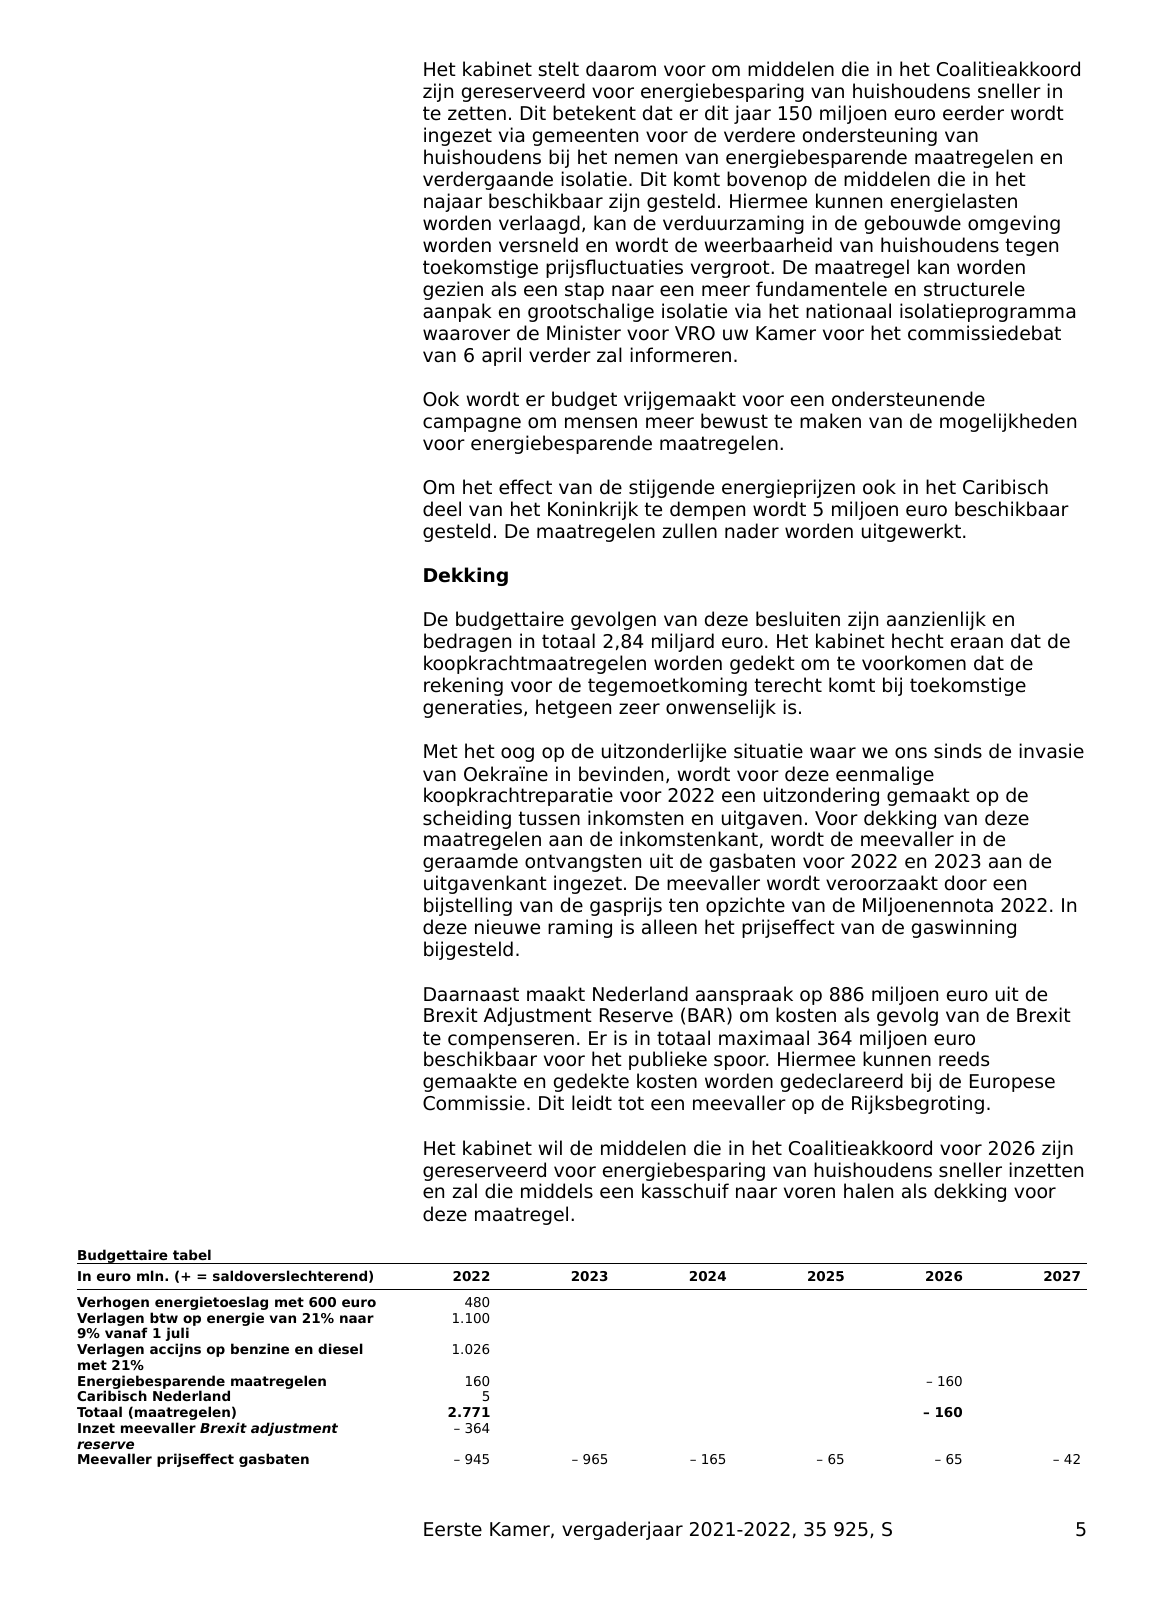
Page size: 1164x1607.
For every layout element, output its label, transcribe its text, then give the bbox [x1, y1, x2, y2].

table_cell 2023 [496, 1264, 614, 1289]
table_cell [969, 1405, 1087, 1421]
table_cell [850, 1389, 968, 1405]
table_cell [496, 1290, 614, 1311]
table_cell – 364 [378, 1421, 496, 1452]
table_cell [969, 1311, 1087, 1342]
table_cell 480 [378, 1290, 496, 1311]
table_cell 1.100 [378, 1311, 496, 1342]
table_cell [969, 1290, 1087, 1311]
table_header Budgettaire tabel [77, 1247, 1087, 1263]
table_cell – 42 [969, 1452, 1087, 1468]
table_cell [732, 1342, 850, 1373]
text Het kabinet wil de middelen die in het Coalitieakkoord voor 2026 zijn gereserveerd voor energiebesparing van huishoudens sneller inzetten en zal die middels een kasschuif naar voren halen als dekking voor deze maatregel. [422, 1137, 1087, 1225]
table_cell [496, 1342, 614, 1373]
table_cell – 65 [732, 1452, 850, 1468]
table_cell [496, 1374, 614, 1389]
table_cell Energiebesparende maatregelen [77, 1374, 378, 1389]
table_cell 2026 [850, 1264, 968, 1289]
table_cell [969, 1389, 1087, 1405]
table_cell [732, 1374, 850, 1389]
table_cell [614, 1421, 732, 1452]
text Ook wordt er budget vrijgemaakt voor een ondersteunende campagne om mensen meer bewust te maken van de mogelijkheden voor energiebesparende maatregelen. [422, 389, 1087, 455]
table_cell [850, 1290, 968, 1311]
table_cell [850, 1421, 968, 1452]
table_cell In euro mln. (+ = saldoverslechterend) [77, 1264, 378, 1289]
table_cell 2027 [969, 1264, 1087, 1289]
table_cell [732, 1389, 850, 1405]
table_cell [614, 1342, 732, 1373]
table_cell Inzet meevaller Brexit adjustment reserve [77, 1421, 378, 1452]
table_cell 2022 [378, 1264, 496, 1289]
table_cell 5 [378, 1389, 496, 1405]
text Daarnaast maakt Nederland aanspraak op 886 miljoen euro uit de Brexit Adjustment Reserve (BAR) om kosten als gevolg van de Brexit te compenseren. Er is in totaal maximaal 364 miljoen euro beschikbaar voor het publieke spoor. Hiermee kunnen reeds gemaakte en gedekte kosten worden gedeclareerd bij de Europese Commissie. Dit leidt tot een meevaller op de Rijksbegroting. [422, 983, 1087, 1115]
table_cell – 945 [378, 1452, 496, 1468]
table_cell [614, 1405, 732, 1421]
table_cell – 165 [614, 1452, 732, 1468]
table_cell Totaal (maatregelen) [77, 1405, 378, 1421]
table_cell [969, 1421, 1087, 1452]
table_cell [496, 1311, 614, 1342]
table_cell [969, 1342, 1087, 1373]
table_cell – 65 [850, 1452, 968, 1468]
table_cell Verlagen accijns op benzine en diesel met 21% [77, 1342, 378, 1373]
table_cell [614, 1374, 732, 1389]
text Het kabinet stelt daarom voor om middelen die in het Coalitieakkoord zijn gereserveerd voor energiebesparing van huishoudens sneller in te zetten. Dit betekent dat er dit jaar 150 miljoen euro eerder wordt ingezet via gemeenten voor de verdere ondersteuning van huishoudens bij het nemen van energiebesparende maatregelen en verdergaande isolatie. Dit komt bovenop de middelen die in het najaar beschikbaar zijn gesteld. Hiermee kunnen energielasten worden verlaagd, kan de verduurzaming in de gebouwde omgeving worden versneld en wordt de weerbaarheid van huishoudens tegen toekomstige prijsfluctuaties vergroot. De maatregel kan worden gezien als een stap naar een meer fundamentele en structurele aanpak en grootschalige isolatie via het nationaal isolatieprogramma waarover de Minister voor VRO uw Kamer voor het commissiedebat van 6 april verder zal informeren. [422, 59, 1087, 367]
table_cell [496, 1389, 614, 1405]
text Met het oog op de uitzonderlijke situatie waar we ons sinds de invasie van Oekraïne in bevinden, wordt voor deze eenmalige koopkrachtreparatie voor 2022 een uitzondering gemaakt op de scheiding tussen inkomsten en uitgaven. Voor dekking van deze maatregelen aan de inkomstenkant, wordt de meevaller in de geraamde ontvangsten uit de gasbaten voor 2022 en 2023 aan de uitgavenkant ingezet. De meevaller wordt veroorzaakt door een bijstelling van de gasprijs ten opzichte van de Miljoenennota 2022. In deze nieuwe raming is alleen het prijseffect van de gaswinning bijgesteld. [422, 741, 1087, 961]
table_cell [732, 1405, 850, 1421]
table_cell 2025 [732, 1264, 850, 1289]
subtitle Dekking [422, 565, 1087, 587]
table_cell Verhogen energietoeslag met 600 euro [77, 1290, 378, 1311]
table_cell [496, 1421, 614, 1452]
table_cell [732, 1421, 850, 1452]
table_cell – 160 [850, 1405, 968, 1421]
text Om het effect van de stijgende energieprijzen ook in het Caribisch deel van het Koninkrijk te dempen wordt 5 miljoen euro beschikbaar gesteld. De maatregelen zullen nader worden uitgewerkt. [422, 477, 1087, 543]
table_cell [496, 1405, 614, 1421]
table_cell [614, 1311, 732, 1342]
table_cell [614, 1290, 732, 1311]
table_cell – 965 [496, 1452, 614, 1468]
table_cell [732, 1290, 850, 1311]
table_cell Meevaller prijseffect gasbaten [77, 1452, 378, 1468]
table_cell [850, 1342, 968, 1373]
text De budgettaire gevolgen van deze besluiten zijn aanzienlijk en bedragen in totaal 2,84 miljard euro. Het kabinet hecht eraan dat de koopkrachtmaatregelen worden gedekt om te voorkomen dat de rekening voor de tegemoetkoming terecht komt bij toekomstige generaties, hetgeen zeer onwenselijk is. [422, 609, 1087, 719]
table_cell 2.771 [378, 1405, 496, 1421]
table_cell Verlagen btw op energie van 21% naar 9% vanaf 1 juli [77, 1311, 378, 1342]
table_cell 2024 [614, 1264, 732, 1289]
table_cell [732, 1311, 850, 1342]
table_cell Caribisch Nederland [77, 1389, 378, 1405]
table_cell – 160 [850, 1374, 968, 1389]
table_cell [614, 1389, 732, 1405]
table_cell [850, 1311, 968, 1342]
table_cell 160 [378, 1374, 496, 1389]
table_cell [969, 1374, 1087, 1389]
table_cell 1.026 [378, 1342, 496, 1373]
